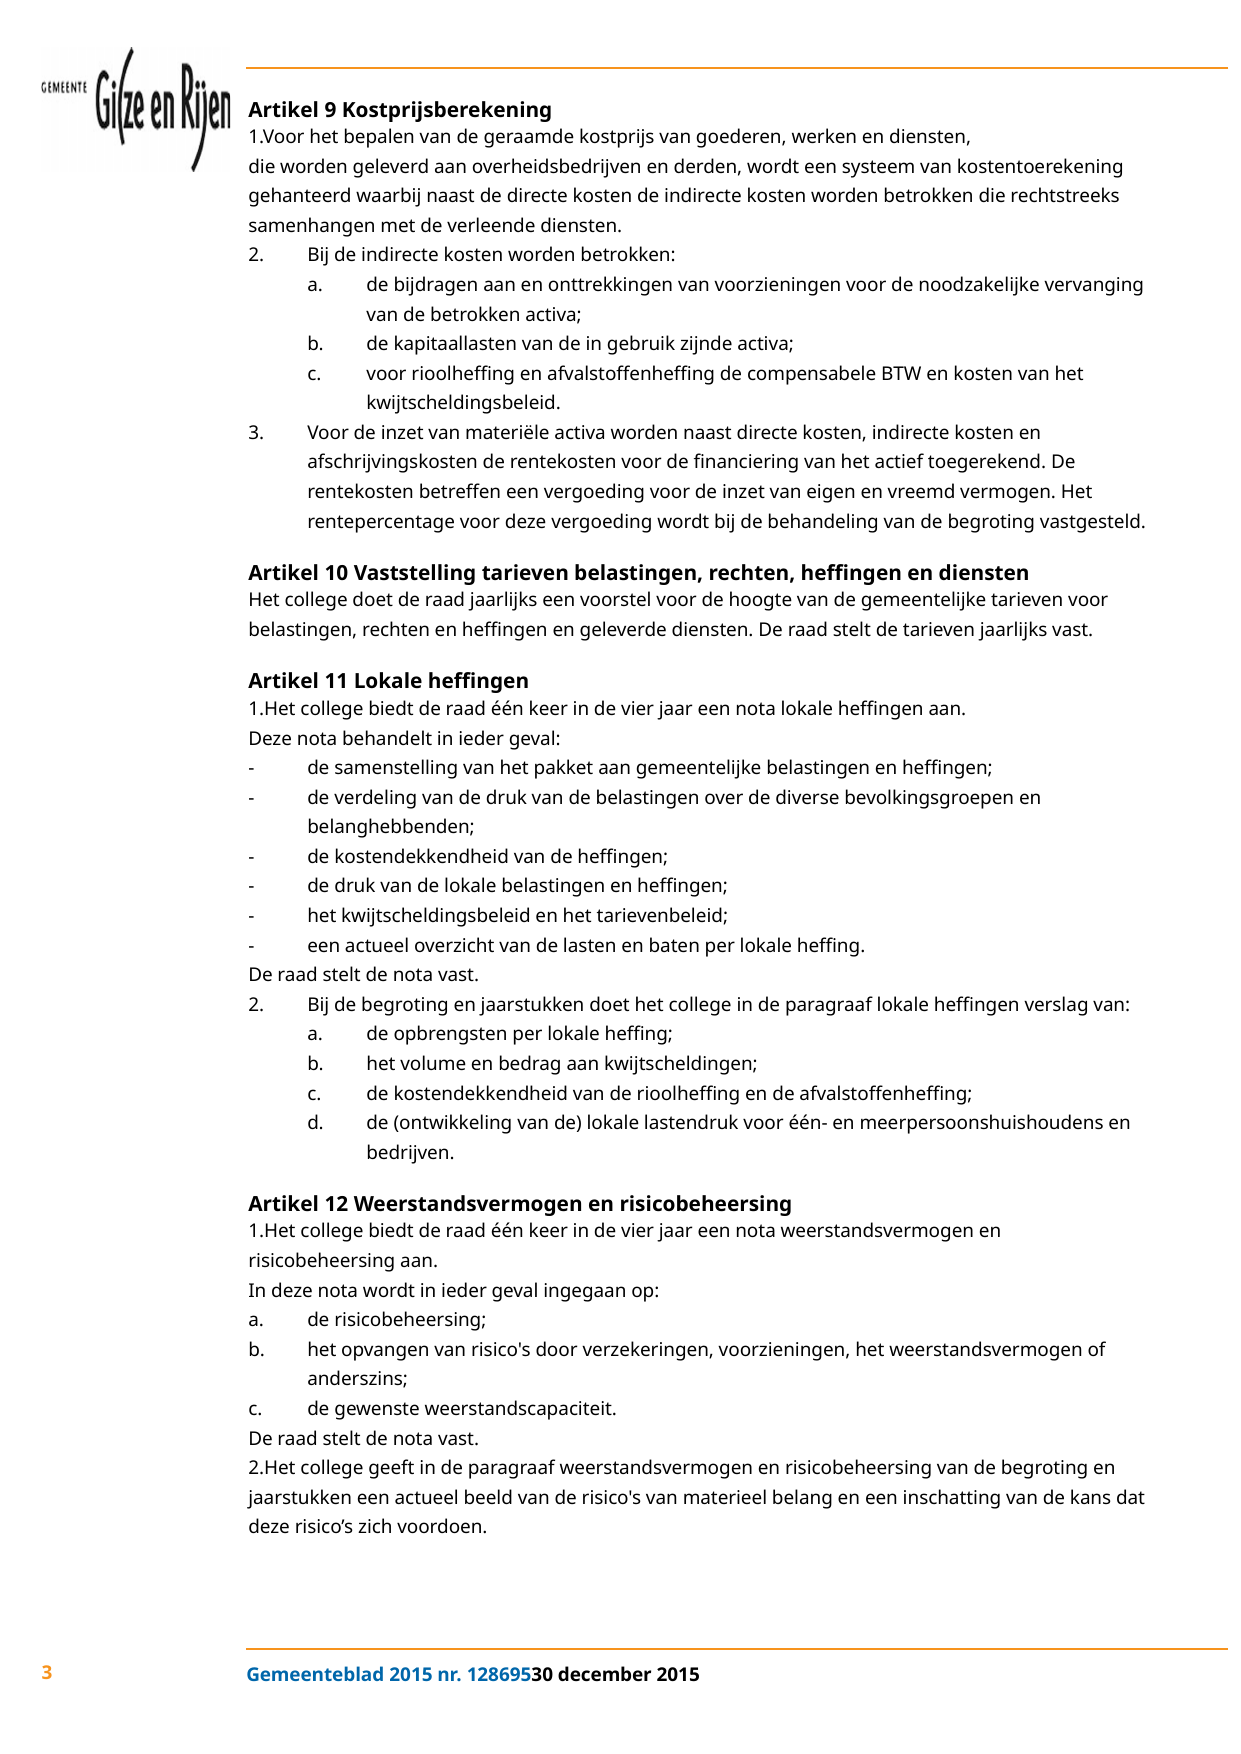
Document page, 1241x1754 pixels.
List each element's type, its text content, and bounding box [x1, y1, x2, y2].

list voor rioolheffing en afvalstoffenheffing de compensabele BTW en kosten van het kwijtscheldingsbeleid. [307, 360, 1152, 415]
text Artikel 10 Vaststelling tarieven belastingen, rechten, heffingen en diensten [248, 558, 1152, 587]
list Bij de begroting en jaarstukken doet het college in de paragraaf lokale heffingen verslag van: [248, 991, 1152, 1017]
text In deze nota wordt in ieder geval ingegaan op: [248, 1277, 1152, 1303]
text Artikel 9 Kostprijsberekening [248, 95, 1152, 123]
text De raad stelt de nota vast. [248, 961, 1152, 987]
list de kapitaallasten van de in gebruik zijnde activa; [307, 330, 1152, 356]
text Het college doet de raad jaarlijks een voorstel voor de hoogte van de gemeentelijke tarieven voor belastingen, rechten en heffingen en geleverde diensten. De raad stelt de tarieven jaarlijks vast. [248, 587, 1152, 642]
text Artikel 11 Lokale heffingen [248, 667, 1152, 695]
list het volume en bedrag aan kwijtscheldingen; [307, 1050, 1152, 1076]
list het kwijtscheldingsbeleid en het tarievenbeleid; [248, 902, 1152, 928]
list Voor de inzet van materiële activa worden naast directe kosten, indirecte kosten en afschrijvingskosten de rentekosten voor de financiering van het actief toegerekend. De rentekosten betreffen een vergoeding voor de inzet van eigen en vreemd vermogen. Het rentepercentage voor deze vergoeding wordt bij de behandeling van de begroting vastgesteld. [248, 419, 1152, 533]
text 2.Het college geeft in de paragraaf weerstandsvermogen en risicobeheersing van de begroting en jaarstukken een actueel beeld van de risico's van materieel belang en een inschatting van de kans dat deze risico’s zich voordoen. [248, 1454, 1152, 1539]
text 1.Voor het bepalen van de geraamde kostprijs van goederen, werken en diensten, [248, 123, 1152, 149]
list de kostendekkendheid van de rioolheffing en de afvalstoffenheffing; [307, 1080, 1152, 1105]
list de samenstelling van het pakket aan gemeentelijke belastingen en heffingen; [248, 754, 1152, 780]
text 1.Het college biedt de raad één keer in de vier jaar een nota weerstandsvermogen en risicobeheersing aan. [248, 1218, 1152, 1273]
text Deze nota behandelt in ieder geval: [248, 725, 1152, 750]
list een actueel overzicht van de lasten en baten per lokale heffing. [248, 932, 1152, 957]
list de druk van de lokale belastingen en heffingen; [248, 873, 1152, 898]
list het opvangen van risico's door verzekeringen, voorzieningen, het weerstandsvermogen of anderszins; [248, 1336, 1152, 1391]
list de kostendekkendheid van de heffingen; [248, 843, 1152, 869]
list Bij de indirecte kosten worden betrokken: [248, 242, 1152, 267]
list de verdeling van de druk van de belastingen over de diverse bevolkingsgroepen en belanghebbenden; [248, 784, 1152, 839]
text 1.Het college biedt de raad één keer in de vier jaar een nota lokale heffingen aan. [248, 695, 1152, 721]
list de (ontwikkeling van de) lokale lastendruk voor één- en meerpersoonshuishoudens en bedrijven. [307, 1109, 1152, 1164]
list de bijdragen aan en onttrekkingen van voorzieningen voor de noodzakelijke vervanging van de betrokken activa; [307, 271, 1152, 326]
text De raad stelt de nota vast. [248, 1425, 1152, 1451]
list de opbrengsten per lokale heffing; [307, 1021, 1152, 1046]
list de risicobeheersing; [248, 1306, 1152, 1332]
text die worden geleverd aan overheidsbedrijven en derden, wordt een systeem van kostentoerekening gehanteerd waarbij naast de directe kosten de indirecte kosten worden betrokken die rechtstreeks samenhangen met de verleende diensten. [248, 153, 1152, 238]
text Artikel 12 Weerstandsvermogen en risicobeheersing [248, 1189, 1152, 1218]
list de gewenste weerstandscapaciteit. [248, 1395, 1152, 1421]
picture [41, 47, 231, 172]
